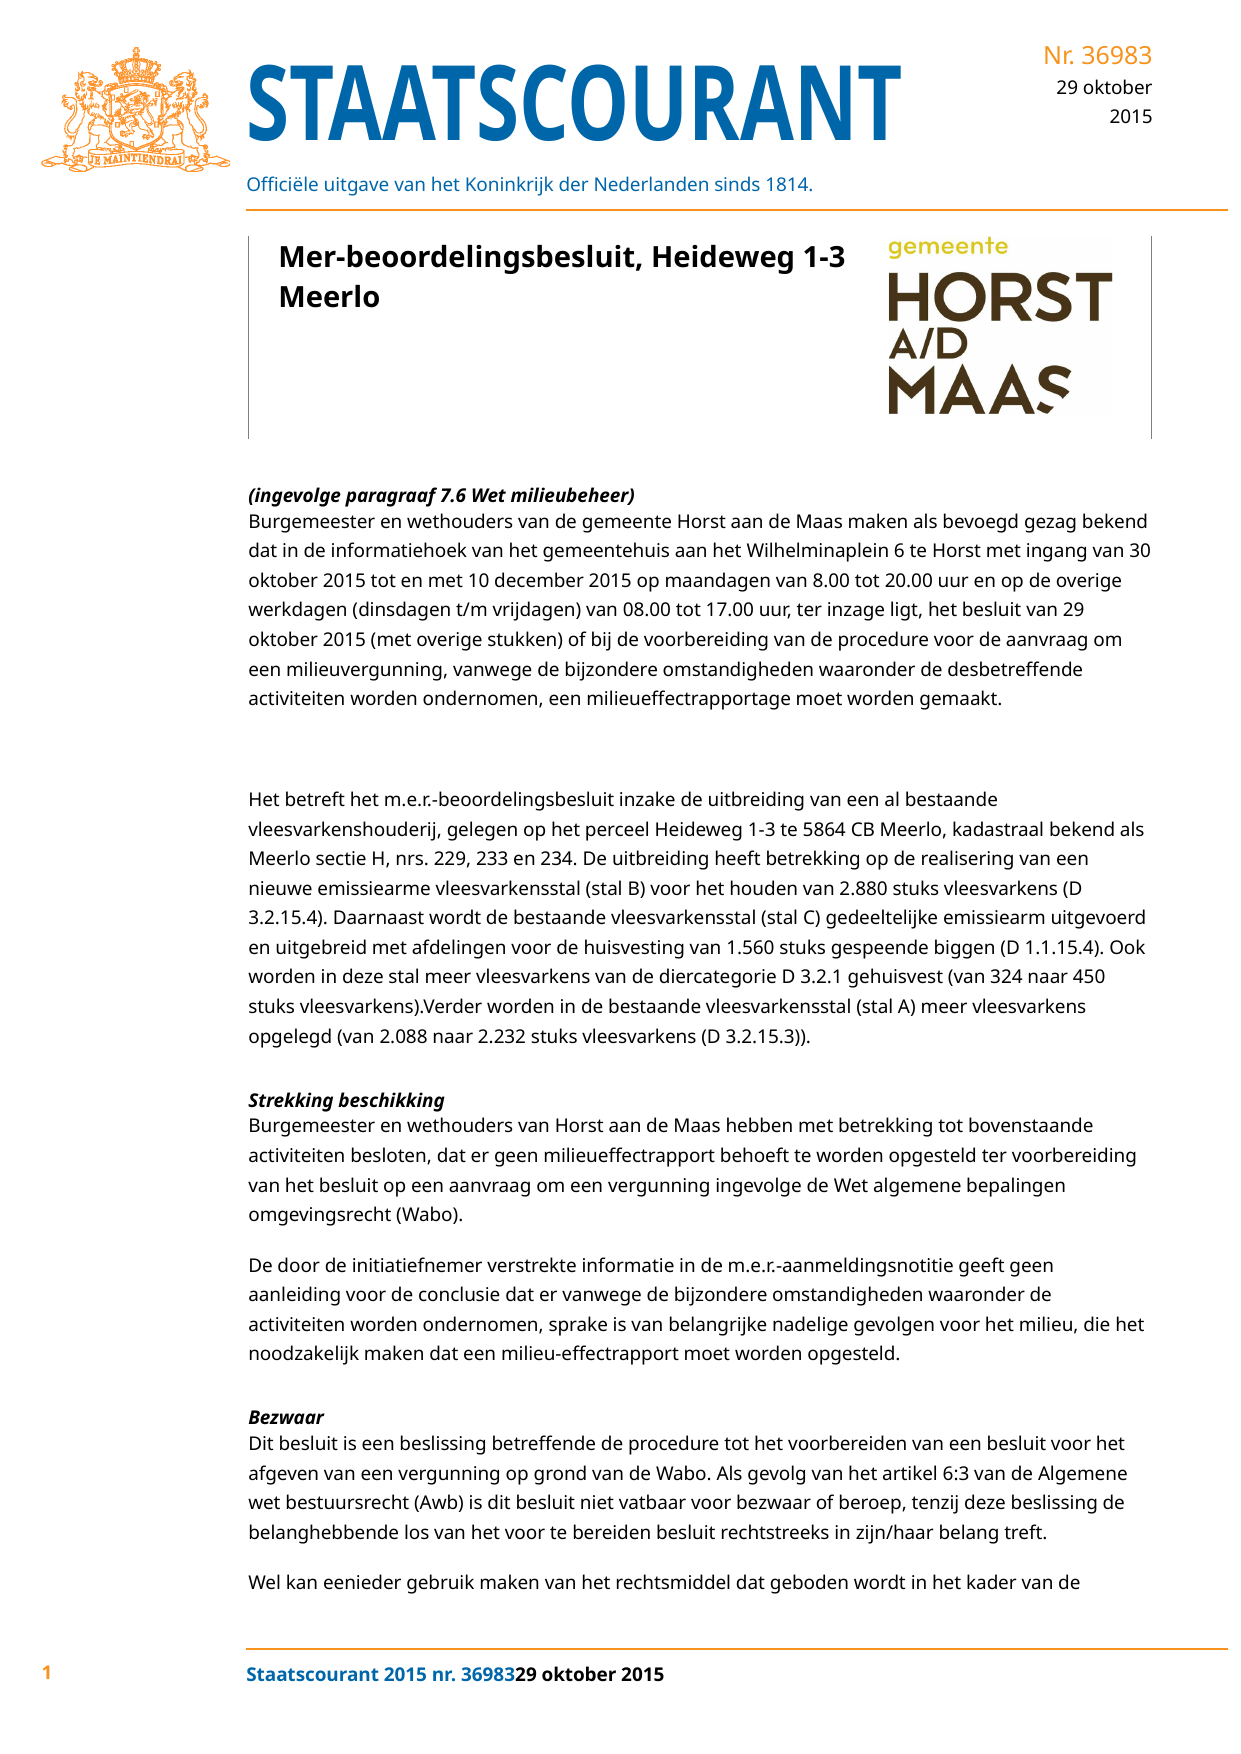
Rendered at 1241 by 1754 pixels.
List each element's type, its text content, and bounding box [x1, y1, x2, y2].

table_header [1113, 236, 1151, 413]
picture [41, 47, 231, 172]
text (ingevolge paragraaf 7.6 Wet milieubeheer) [248, 482, 1152, 508]
text Wel kan eenieder gebruik maken van het rechtsmiddel dat geboden wordt in het kader van de [248, 1569, 1152, 1595]
text Strekking beschikking [248, 1087, 1152, 1113]
table_header Mer-beoordelingsbesluit, Heideweg 1-3 Meerlo [249, 236, 850, 439]
text Bezwaar [248, 1404, 1152, 1430]
text De door de initiatiefnemer verstrekte informatie in de m.e.r.-aanmeldingsnotitie geeft geen aanleiding voor de conclusie dat er vanwege de bijzondere omstandigheden waaronder de activiteiten worden ondernomen, sprake is van belangrijke nadelige gevolgen voor het milieu, die het noodzakelijk maken dat een milieu-effectrapport moet worden opgesteld. [248, 1252, 1152, 1366]
text Burgemeester en wethouders van Horst aan de Maas hebben met betrekking tot bovenstaande activiteiten besloten, dat er geen milieueffectrapport behoeft te worden opgesteld ter voorbereiding van het besluit op een aanvraag om een vergunning ingevolge de Wet algemene bepalingen omgevingsrecht (Wabo). [248, 1113, 1152, 1227]
picture [888, 236, 1113, 414]
table_header [850, 236, 888, 413]
text Burgemeester en wethouders van de gemeente Horst aan de Maas maken als bevoegd gezag bekend dat in de informatiehoek van het gemeentehuis aan het Wilhelminaplein 6 te Horst met ingang van 30 oktober 2015 tot en met 10 december 2015 op maandagen van 8.00 tot 20.00 uur en op de overige werkdagen (dinsdagen t/m vrijdagen) van 08.00 tot 17.00 uur, ter inzage ligt, het besluit van 29 oktober 2015 (met overige stukken) of bij de voorbereiding van de procedure voor de aanvraag om een milieuvergunning, vanwege de bijzondere omstandigheden waaronder de desbetreffende activiteiten worden ondernomen, een milieueffectrapportage moet worden gemaakt. [248, 508, 1152, 711]
table_header [850, 414, 1151, 439]
text Dit besluit is een beslissing betreffende de procedure tot het voorbereiden van een besluit voor het afgeven van een vergunning op grond van de Wabo. Als gevolg van het artikel 6:3 van de Algemene wet bestuursrecht (Awb) is dit besluit niet vatbaar voor bezwaar of beroep, tenzij deze beslissing de belanghebbende los van het voor te bereiden besluit rechtstreeks in zijn/haar belang treft. [248, 1430, 1152, 1545]
text Het betreft het m.e.r.-beoordelingsbesluit inzake de uitbreiding van een al bestaande vleesvarkenshouderij, gelegen op het perceel Heideweg 1-3 te 5864 CB Meerlo, kadastraal bekend als Meerlo sectie H, nrs. 229, 233 en 234. De uitbreiding heeft betrekking op de realisering van een nieuwe emissiearme vleesvarkensstal (stal B) voor het houden van 2.880 stuks vleesvarkens (D 3.2.15.4). Daarnaast wordt de bestaande vleesvarkensstal (stal C) gedeeltelijke emissiearm uitgevoerd en uitgebreid met afdelingen voor de huisvesting van 1.560 stuks gespeende biggen (D 1.1.15.4). Ook worden in deze stal meer vleesvarkens van de diercategorie D 3.2.1 gehuisvest (van 324 naar 450 stuks vleesvarkens).Verder worden in de bestaande vleesvarkensstal (stal A) meer vleesvarkens opgelegd (van 2.088 naar 2.232 stuks vleesvarkens (D 3.2.15.3)). [248, 786, 1152, 1049]
